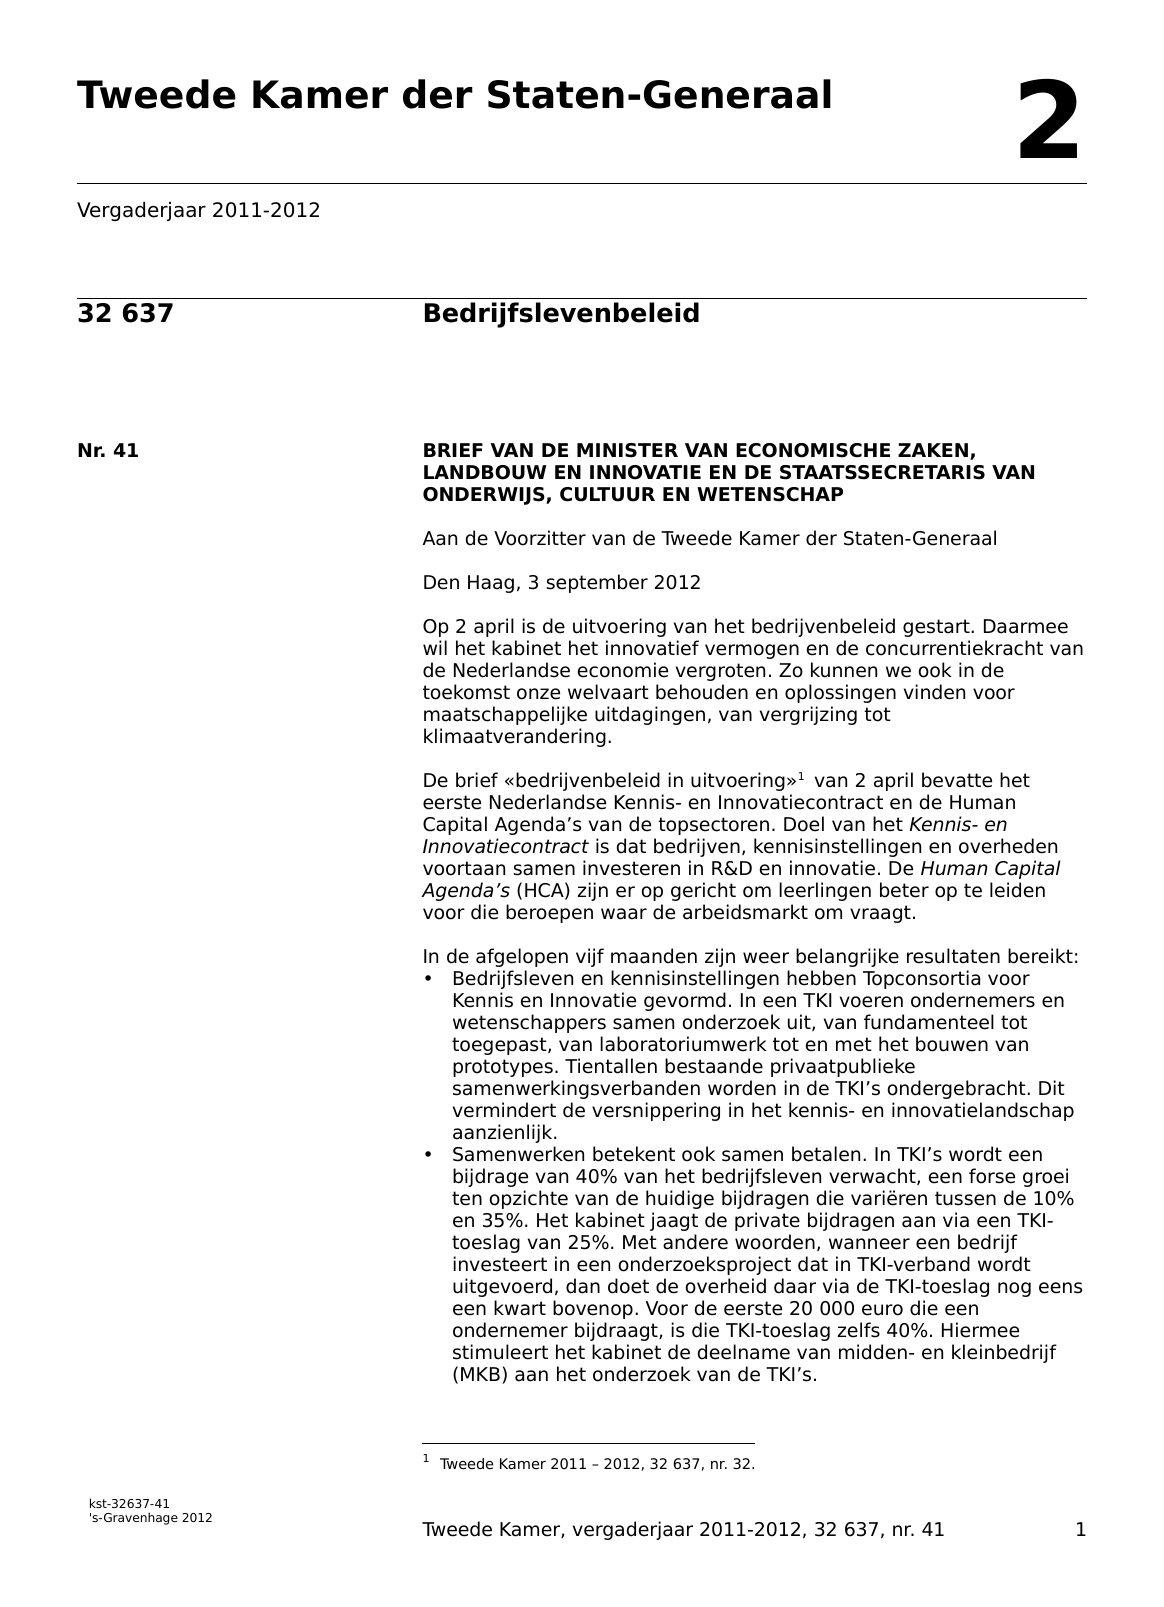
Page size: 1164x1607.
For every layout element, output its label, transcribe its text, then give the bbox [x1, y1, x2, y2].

text Den Haag, 3 september 2012 [422, 572, 1087, 594]
text Aan de Voorzitter van de Tweede Kamer der Staten-Generaal [422, 528, 1087, 550]
text 's-Gravenhage 2012 [88, 1511, 323, 1525]
table_header 2 [886, 59, 1087, 183]
text kst-32637-41 [88, 1497, 323, 1511]
text De brief «bedrijvenbeleid in uitvoering» van 2 april bevatte het eerste Nederlandse Kennis- en Innovatiecontract en de Human Capital Agenda’s van de topsectoren. Doel van het Kennis- en Innovatiecontract is dat bedrijven, kennisinstellingen en overheden voortaan samen investeren in R&D en innovatie. De Human Capital Agenda’s (HCA) zijn er op gericht om leerlingen beter op te leiden voor die beroepen waar de arbeidsmarkt om vraagt. [422, 770, 1087, 924]
text In de afgelopen vijf maanden zijn weer belangrijke resultaten bereikt: [422, 946, 1087, 968]
table_header Tweede Kamer der Staten-Generaal [77, 59, 886, 183]
text • Bedrijfsleven en kennisinstellingen hebben Topconsortia voor Kennis en Innovatie gevormd. In een TKI voeren ondernemers en wetenschappers samen onderzoek uit, van fundamenteel tot toegepast, van laboratoriumwerk tot en met het bouwen van prototypes. Tientallen bestaande privaatpublieke samenwerkingsverbanden worden in de TKI’s ondergebracht. Dit vermindert de versnippering in het kennis- en innovatielandschap aanzienlijk. [422, 968, 1087, 1144]
table_cell Vergaderjaar 2011-2012 [77, 184, 1087, 298]
text • Samenwerken betekent ook samen betalen. In TKI’s wordt een bijdrage van 40% van het bedrijfsleven verwacht, een forse groei ten opzichte van de huidige bijdragen die variëren tussen de 10% en 35%. Het kabinet jaagt de private bijdragen aan via een TKI-toeslag van 25%. Met andere woorden, wanneer een bedrijf investeert in een onderzoeksproject dat in TKI-verband wordt uitgevoerd, dan doet de overheid daar via de TKI-toeslag nog eens een kwart bovenop. Voor de eerste 20 000 euro die een ondernemer bijdraagt, is die TKI-toeslag zelfs 40%. Hiermee stimuleert het kabinet de deelname van midden- en kleinbedrijf (MKB) aan het onderzoek van de TKI’s. [422, 1144, 1087, 1386]
subtitle 32 637 Bedrijfslevenbeleid [77, 299, 1087, 329]
subtitle Nr. 41 BRIEF VAN DE MINISTER VAN ECONOMISCHE ZAKEN, LANDBOUW EN INNOVATIE EN DE STAATSSECRETARIS VAN ONDERWIJS, CULTUUR EN WETENSCHAP [77, 440, 1087, 506]
text Tweede Kamer 2011 – 2012, 32 637, nr. 32. [422, 1452, 1087, 1474]
text Op 2 april is de uitvoering van het bedrijvenbeleid gestart. Daarmee wil het kabinet het innovatief vermogen en de concurrentiekracht van de Nederlandse economie vergroten. Zo kunnen we ook in de toekomst onze welvaart behouden en oplossingen vinden voor maatschappelijke uitdagingen, van vergrijzing tot klimaatverandering. [422, 616, 1087, 748]
